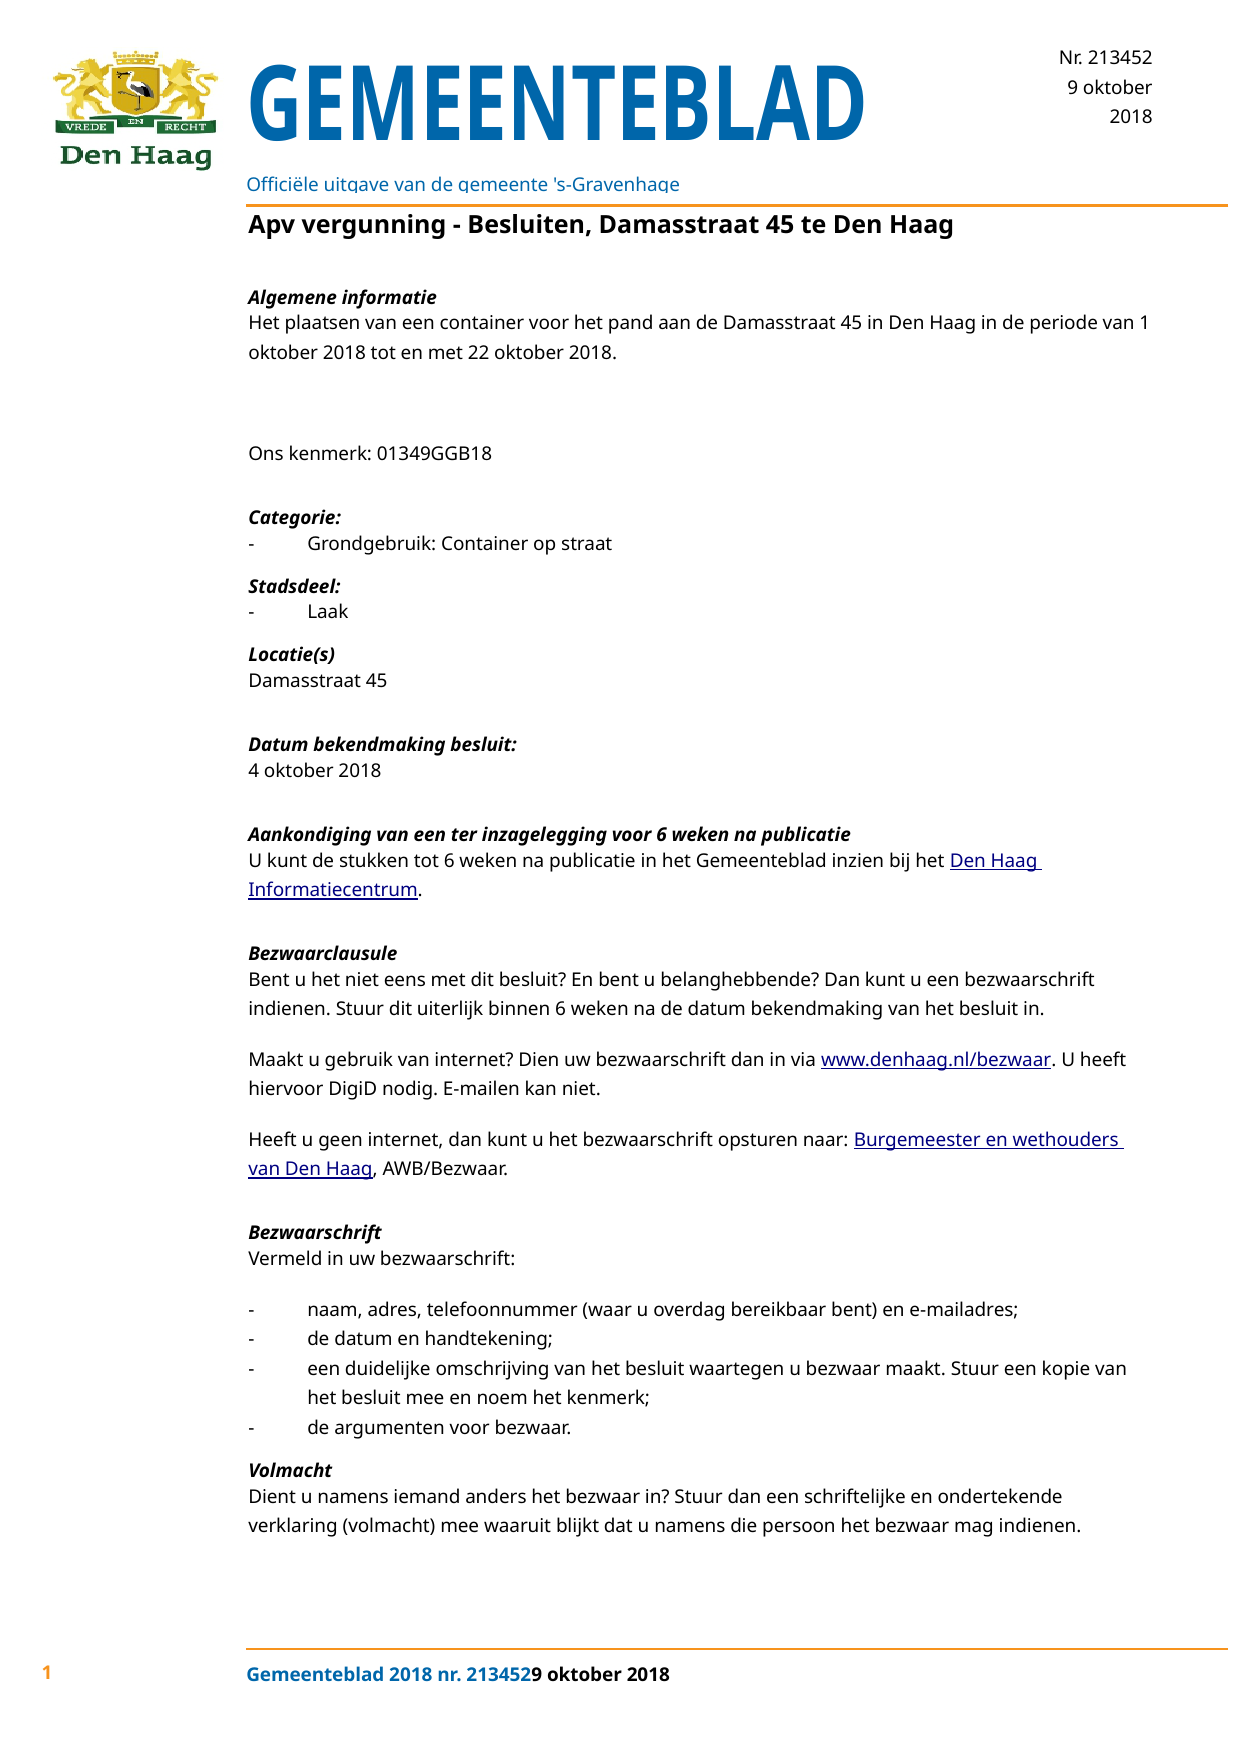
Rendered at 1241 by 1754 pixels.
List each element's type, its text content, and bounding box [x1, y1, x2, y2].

text Bezwaarclausule [248, 940, 1152, 966]
text Heeft u geen internet, dan kunt u het bezwaarschrift opsturen naar: Burgemeester en wethouders van Den Haag, AWB/Bezwaar. [248, 1126, 1152, 1181]
text U kunt de stukken tot 6 weken na publicatie in het Gemeenteblad inzien bij het Den Haag Informatiecentrum. [248, 847, 1152, 902]
text Bent u het niet eens met dit besluit? En bent u belanghebbende? Dan kunt u een bezwaarschrift indienen. Stuur dit uiterlijk binnen 6 weken na de datum bekendmaking van het besluit in. [248, 966, 1152, 1021]
text Algemene informatie [248, 284, 1152, 309]
text Dient u namens iemand anders het bezwaar in? Stuur dan een schriftelijke en ondertekende verklaring (volmacht) mee waaruit blijkt dat u namens die persoon het bezwaar mag indienen. [248, 1483, 1152, 1538]
text Het plaatsen van een container voor het pand aan de Damasstraat 45 in Den Haag in de periode van 1 oktober 2018 tot en met 22 oktober 2018. [248, 309, 1152, 365]
text Vermeld in uw bezwaarschrift: [248, 1245, 1152, 1271]
list naam, adres, telefoonnummer (waar u overdag bereikbaar bent) en e-mailadres; [248, 1296, 1152, 1321]
picture [41, 47, 231, 172]
text Bezwaarschrift [248, 1219, 1152, 1245]
text 4 oktober 2018 [248, 757, 1152, 783]
list Laak [248, 598, 1152, 624]
text Datum bekendmaking besluit: [248, 731, 1152, 757]
text Stadsdeel: [248, 573, 1152, 598]
text Categorie: [248, 504, 1152, 530]
text Ons kenmerk: 01349GGB18 [248, 440, 1152, 466]
list de argumenten voor bezwaar. [248, 1414, 1152, 1440]
list een duidelijke omschrijving van het besluit waartegen u bezwaar maakt. Stuur een kopie van het besluit mee en noem het kenmerk; [248, 1355, 1152, 1410]
text Apv vergunning - Besluiten, Damasstraat 45 te Den Haag [248, 207, 1152, 241]
text Damasstraat 45 [248, 667, 1152, 693]
text Aankondiging van een ter inzagelegging voor 6 weken na publicatie [248, 821, 1152, 847]
text Volmacht [248, 1457, 1152, 1483]
list Grondgebruik: Container op straat [248, 530, 1152, 555]
list de datum en handtekening; [248, 1325, 1152, 1351]
text Maakt u gebruik van internet? Dien uw bezwaarschrift dan in via www.denhaag.nl/bezwaar. U heeft hiervoor DigiD nodig. E-mailen kan niet. [248, 1046, 1152, 1101]
text Locatie(s) [248, 642, 1152, 667]
